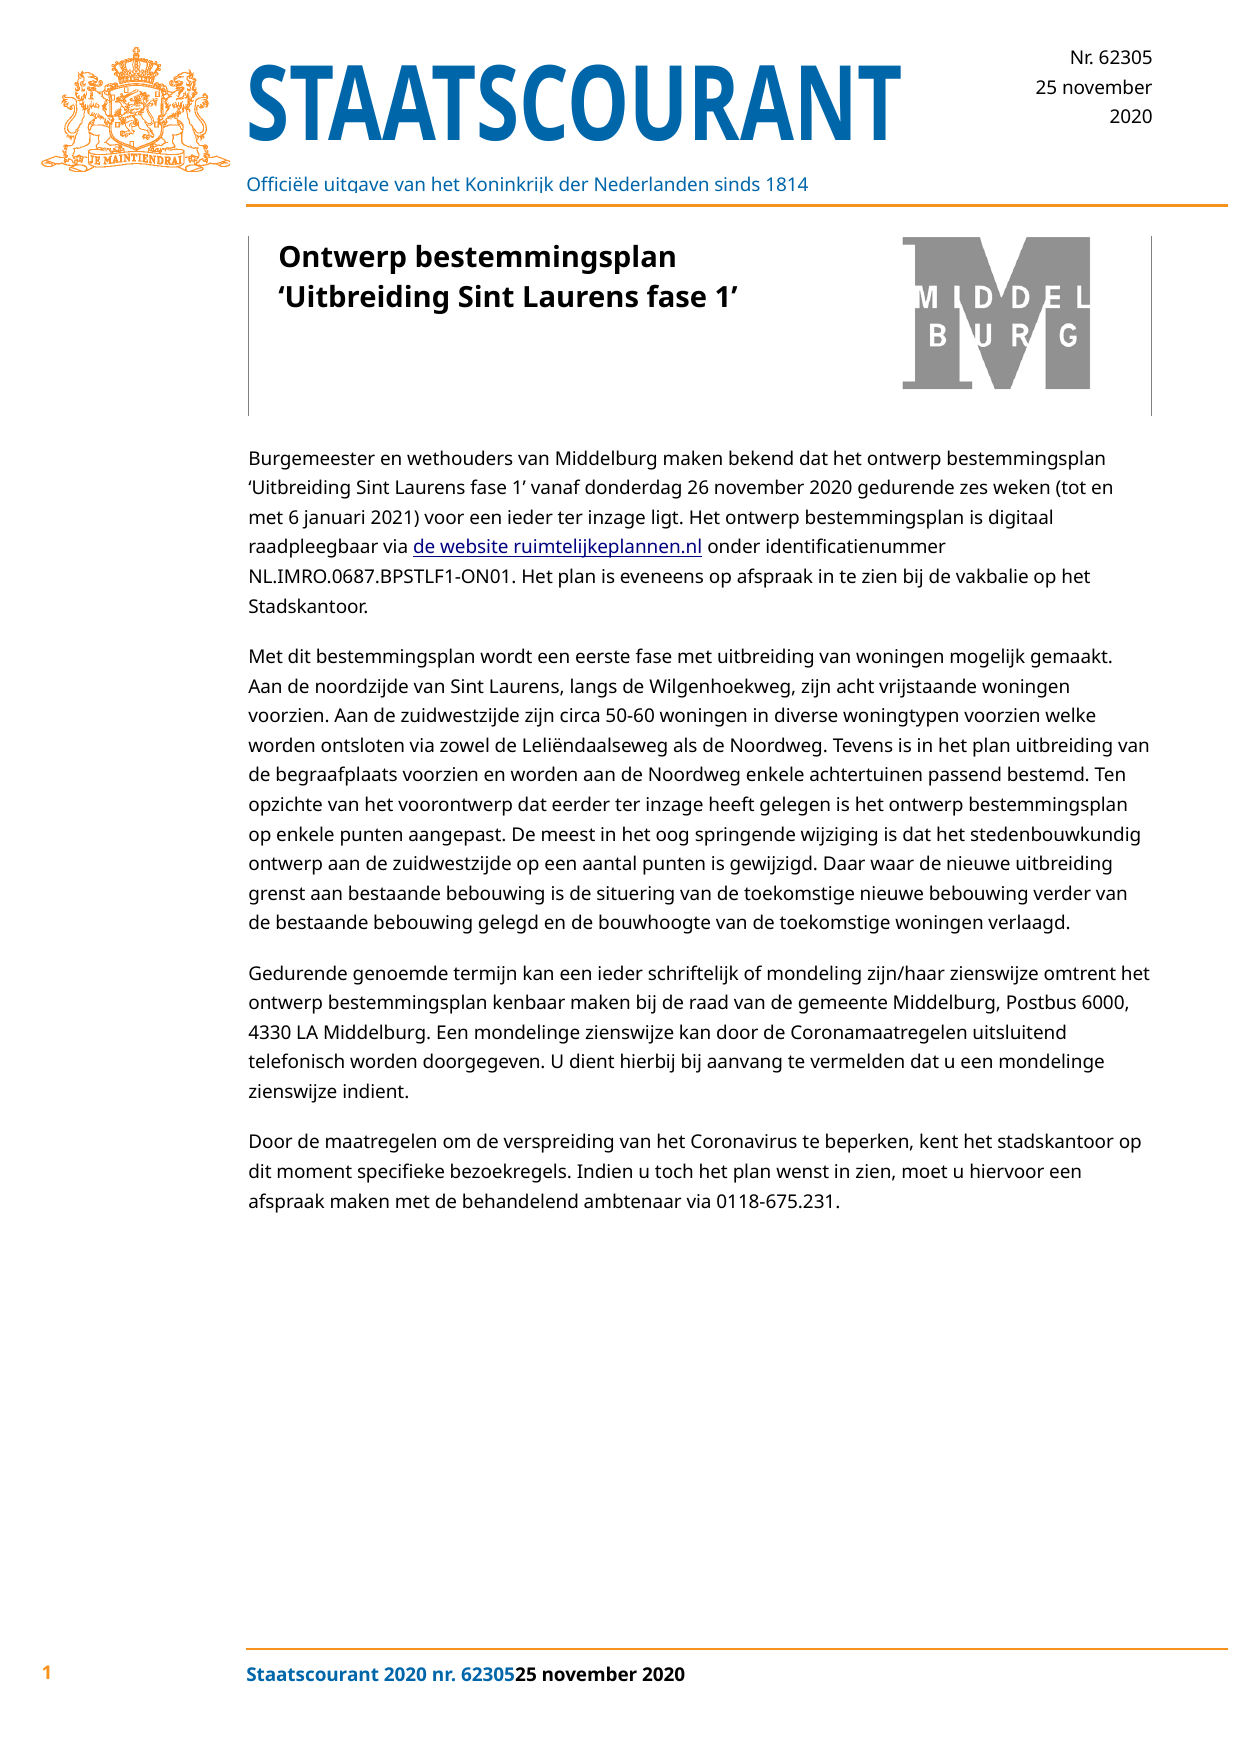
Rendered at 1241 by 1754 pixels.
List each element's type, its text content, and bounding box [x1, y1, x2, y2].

text Burgemeester en wethouders van Middelburg maken bekend dat het ontwerp bestemmingsplan ‘Uitbreiding Sint Laurens fase 1’ vanaf donderdag 26 november 2020 gedurende zes weken (tot en met 6 januari 2021) voor een ieder ter inzage ligt. Het ontwerp bestemmingsplan is digitaal raadpleegbaar via de website ruimtelijkeplannen.nl onder identificatienummer NL.IMRO.0687.BPSTLF1-ON01. Het plan is eveneens op afspraak in te zien bij de vakbalie op het Stadskantoor. [248, 445, 1152, 619]
text Met dit bestemmingsplan wordt een eerste fase met uitbreiding van woningen mogelijk gemaakt. Aan de noordzijde van Sint Laurens, langs de Wilgenhoekweg, zijn acht vrijstaande woningen voorzien. Aan de zuidwestzijde zijn circa 50-60 woningen in diverse woningtypen voorzien welke worden ontsloten via zowel de Leliëndaalseweg als de Noordweg. Tevens is in het plan uitbreiding van de begraafplaats voorzien en worden aan de Noordweg enkele achtertuinen passend bestemd. Ten opzichte van het voorontwerp dat eerder ter inzage heeft gelegen is het ontwerp bestemmingsplan op enkele punten aangepast. De meest in het oog springende wijziging is dat het stedenbouwkundig ontwerp aan de zuidwestzijde op een aantal punten is gewijzigd. Daar waar de nieuwe uitbreiding grenst aan bestaande bebouwing is de situering van de toekomstige nieuwe bebouwing verder van de bestaande bebouwing gelegd en de bouwhoogte van de toekomstige woningen verlaagd. [248, 643, 1152, 935]
picture [882, 236, 1119, 390]
text Gedurende genoemde termijn kan een ieder schriftelijk of mondeling zijn/haar zienswijze omtrent het ontwerp bestemmingsplan kenbaar maken bij de raad van de gemeente Middelburg, Postbus 6000, 4330 LA Middelburg. Een mondelinge zienswijze kan door de Coronamaatregelen uitsluitend telefonisch worden doorgegeven. U dient hierbij bij aanvang te vermelden dat u een mondelinge zienswijze indient. [248, 960, 1152, 1104]
table_header Ontwerp bestemmingsplan ‘Uitbreiding Sint Laurens fase 1’ [249, 236, 850, 416]
table_header [850, 236, 1151, 416]
text Door de maatregelen om de verspreiding van het Coronavirus te beperken, kent het stadskantoor op dit moment specifieke bezoekregels. Indien u toch het plan wenst in zien, moet u hiervoor een afspraak maken met de behandelend ambtenaar via 0118-675.231. [248, 1129, 1152, 1214]
picture [41, 47, 231, 172]
